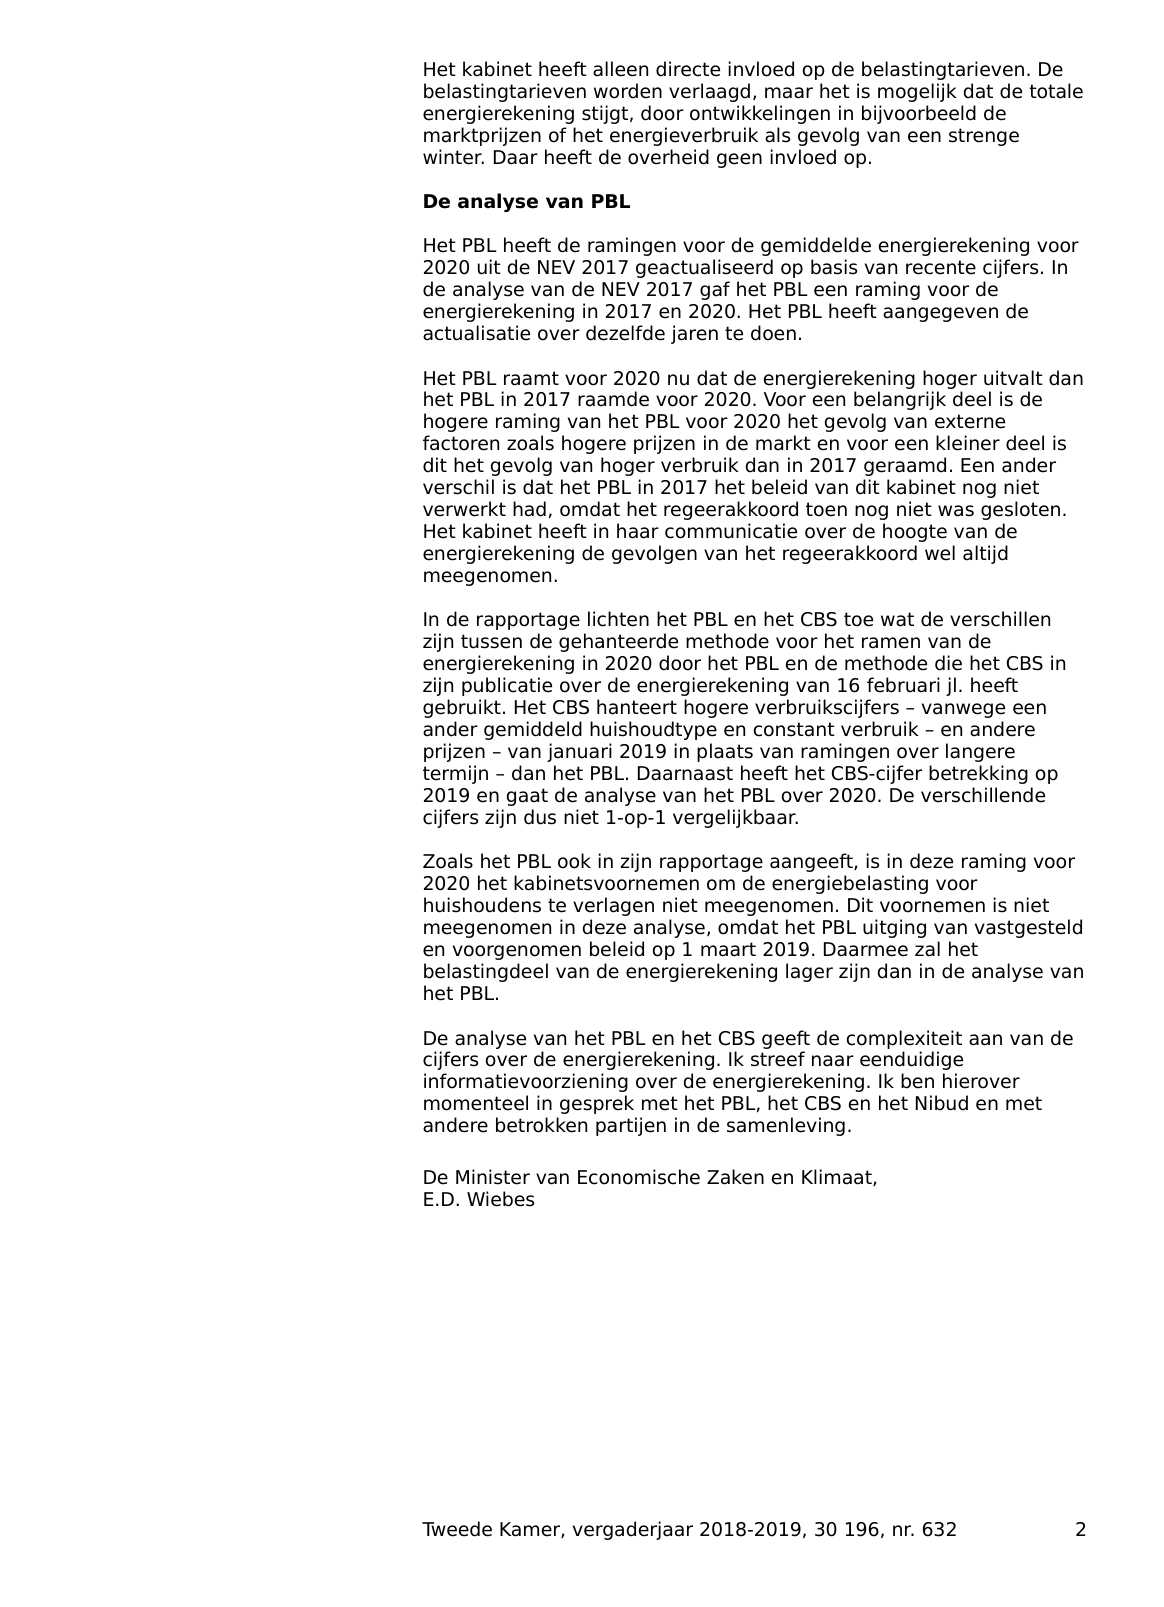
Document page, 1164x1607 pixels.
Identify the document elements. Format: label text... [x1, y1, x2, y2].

text Het PBL heeft de ramingen voor de gemiddelde energierekening voor 2020 uit de NEV 2017 geactualiseerd op basis van recente cijfers. In de analyse van de NEV 2017 gaf het PBL een raming voor de energierekening in 2017 en 2020. Het PBL heeft aangegeven de actualisatie over dezelfde jaren te doen. [422, 235, 1087, 345]
text De analyse van het PBL en het CBS geeft de complexiteit aan van de cijfers over de energierekening. Ik streef naar eenduidige informatievoorziening over de energierekening. Ik ben hierover momenteel in gesprek met het PBL, het CBS en het Nibud en met andere betrokken partijen in de samenleving. [422, 1027, 1087, 1137]
text Het kabinet heeft alleen directe invloed op de belastingtarieven. De belastingtarieven worden verlaagd, maar het is mogelijk dat de totale energierekening stijgt, door ontwikkelingen in bijvoorbeeld de marktprijzen of het energieverbruik als gevolg van een strenge winter. Daar heeft de overheid geen invloed op. [422, 59, 1087, 169]
subtitle De analyse van PBL [422, 191, 1087, 213]
text In de rapportage lichten het PBL en het CBS toe wat de verschillen zijn tussen de gehanteerde methode voor het ramen van de energierekening in 2020 door het PBL en de methode die het CBS in zijn publicatie over de energierekening van 16 februari jl. heeft gebruikt. Het CBS hanteert hogere verbruikscijfers – vanwege een ander gemiddeld huishoudtype en constant verbruik – en andere prijzen – van januari 2019 in plaats van ramingen over langere termijn – dan het PBL. Daarnaast heeft het CBS-cijfer betrekking op 2019 en gaat de analyse van het PBL over 2020. De verschillende cijfers zijn dus niet 1-op-1 vergelijkbaar. [422, 609, 1087, 829]
text Het PBL raamt voor 2020 nu dat de energierekening hoger uitvalt dan het PBL in 2017 raamde voor 2020. Voor een belangrijk deel is de hogere raming van het PBL voor 2020 het gevolg van externe factoren zoals hogere prijzen in de markt en voor een kleiner deel is dit het gevolg van hoger verbruik dan in 2017 geraamd. Een ander verschil is dat het PBL in 2017 het beleid van dit kabinet nog niet verwerkt had, omdat het regeerakkoord toen nog niet was gesloten. Het kabinet heeft in haar communicatie over de hoogte van de energierekening de gevolgen van het regeerakkoord wel altijd meegenomen. [422, 367, 1087, 587]
text De Minister van Economische Zaken en Klimaat, E.D. Wiebes [422, 1167, 1087, 1211]
text Zoals het PBL ook in zijn rapportage aangeeft, is in deze raming voor 2020 het kabinetsvoornemen om de energiebelasting voor huishoudens te verlagen niet meegenomen. Dit voornemen is niet meegenomen in deze analyse, omdat het PBL uitging van vastgesteld en voorgenomen beleid op 1 maart 2019. Daarmee zal het belastingdeel van de energierekening lager zijn dan in de analyse van het PBL. [422, 851, 1087, 1005]
